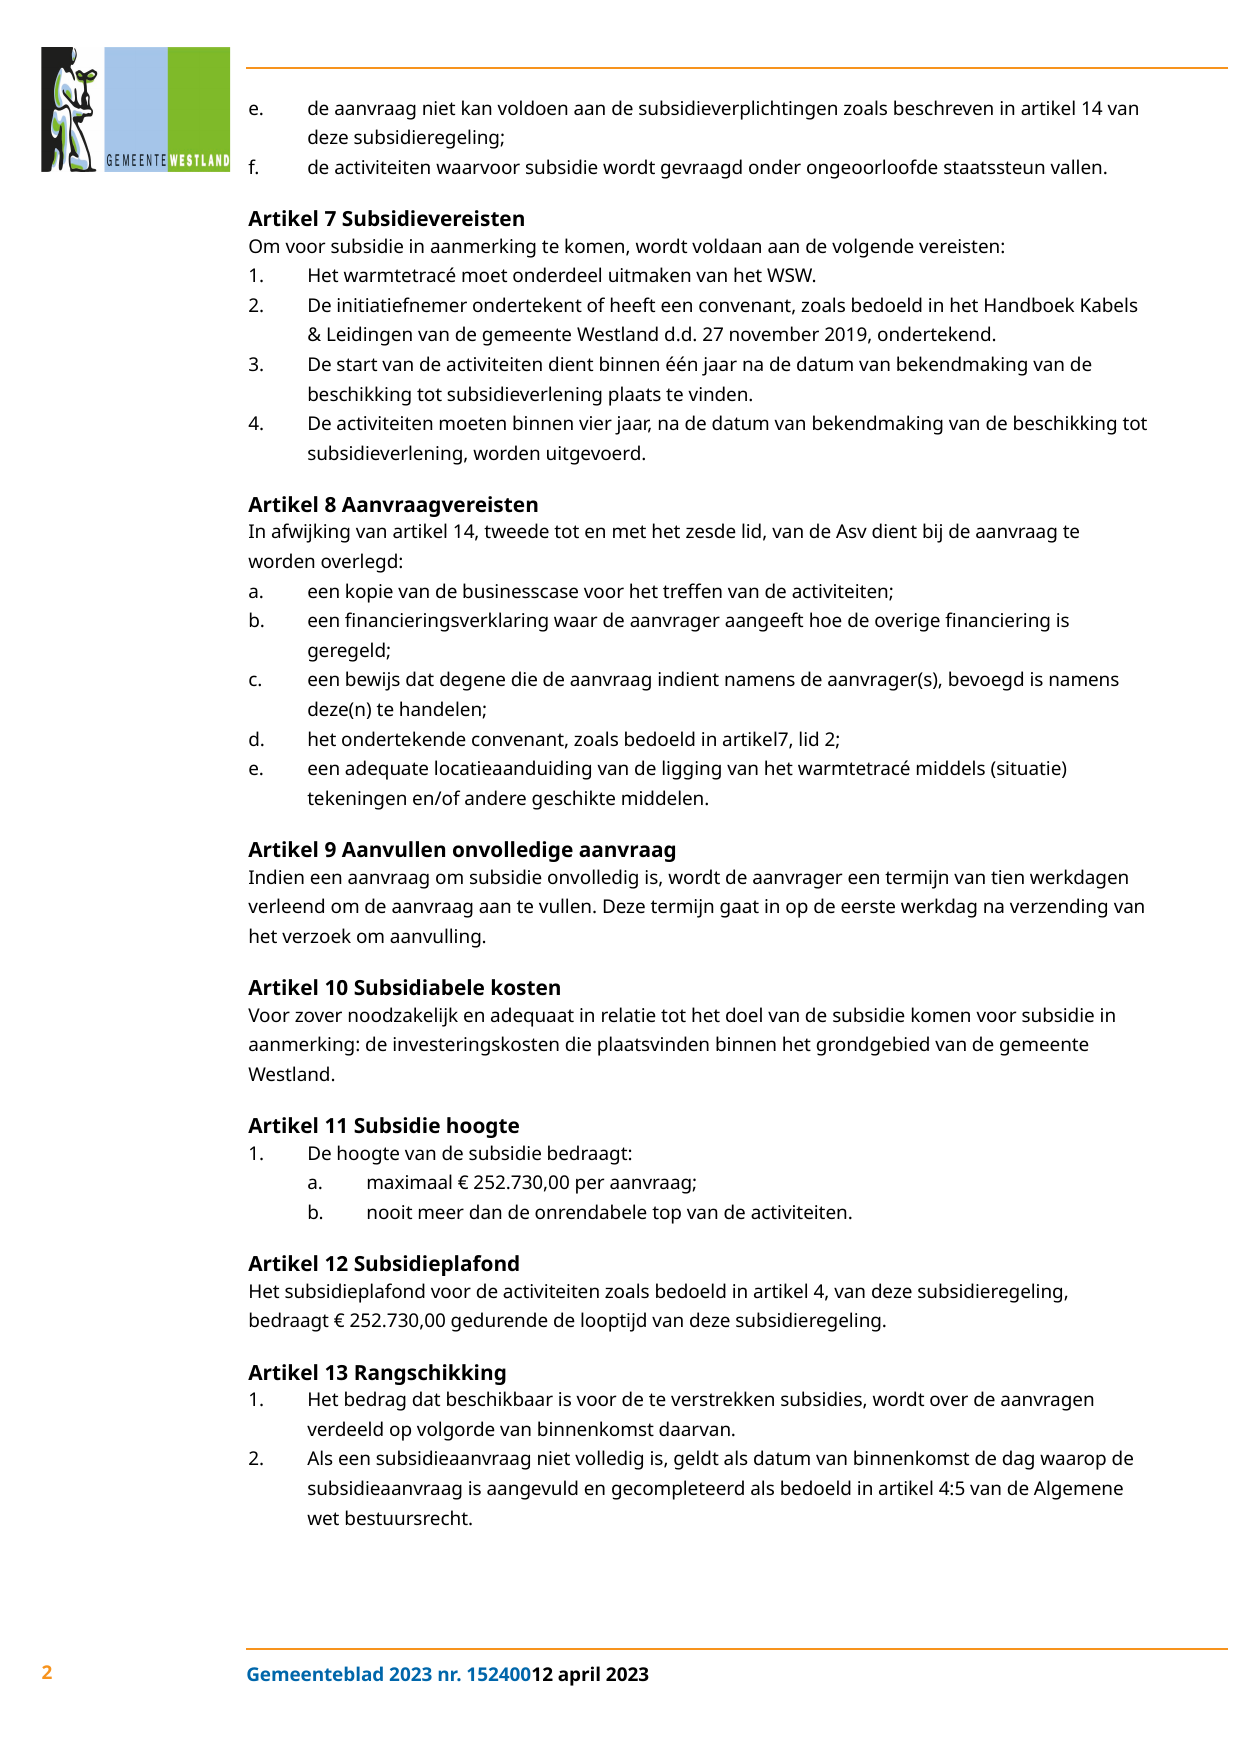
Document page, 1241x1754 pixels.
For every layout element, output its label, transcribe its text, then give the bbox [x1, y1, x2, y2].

text Artikel 12 Subsidieplafond [248, 1249, 1152, 1278]
list nooit meer dan de onrendabele top van de activiteiten. [307, 1199, 1152, 1225]
text Voor zover noodzakelijk en adequaat in relatie tot het doel van de subsidie komen voor subsidie in aanmerking: de investeringskosten die plaatsvinden binnen het grondgebied van de gemeente Westland. [248, 1002, 1152, 1087]
list een adequate locatieaanduiding van de ligging van het warmtetracé middels (situatie) tekeningen en/of andere geschikte middelen. [248, 755, 1152, 811]
picture [41, 47, 231, 172]
list De initiatiefnemer ondertekent of heeft een convenant, zoals bedoeld in het Handboek Kabels & Leidingen van de gemeente Westland d.d. 27 november 2019, ondertekend. [248, 292, 1152, 347]
list de activiteiten waarvoor subsidie wordt gevraagd onder ongeoorloofde staatssteun vallen. [248, 154, 1152, 180]
list maximaal € 252.730,00 per aanvraag; [307, 1169, 1152, 1195]
text Artikel 11 Subsidie hoogte [248, 1111, 1152, 1140]
text Artikel 8 Aanvraagvereisten [248, 490, 1152, 519]
text Om voor subsidie in aanmerking te komen, wordt voldaan aan de volgende vereisten: [248, 233, 1152, 258]
list een bewijs dat degene die de aanvraag indient namens de aanvrager(s), bevoegd is namens deze(n) te handelen; [248, 667, 1152, 722]
list De hoogte van de subsidie bedraagt: [248, 1140, 1152, 1166]
text Artikel 9 Aanvullen onvolledige aanvraag [248, 835, 1152, 864]
list Het bedrag dat beschikbaar is voor de te verstrekken subsidies, wordt over de aanvragen verdeeld op volgorde van binnenkomst daarvan. [248, 1386, 1152, 1442]
list een financieringsverklaring waar de aanvrager aangeeft hoe de overige financiering is geregeld; [248, 607, 1152, 663]
list het ondertekende convenant, zoals bedoeld in artikel7, lid 2; [248, 726, 1152, 752]
list de aanvraag niet kan voldoen aan de subsidieverplichtingen zoals beschreven in artikel 14 van deze subsidieregeling; [248, 95, 1152, 150]
list De activiteiten moeten binnen vier jaar, na de datum van bekendmaking van de beschikking tot subsidieverlening, worden uitgevoerd. [248, 410, 1152, 466]
text Artikel 7 Subsidievereisten [248, 204, 1152, 233]
text Artikel 13 Rangschikking [248, 1358, 1152, 1386]
text Het subsidieplafond voor de activiteiten zoals bedoeld in artikel 4, van deze subsidieregeling, bedraagt € 252.730,00 gedurende de looptijd van deze subsidieregeling. [248, 1278, 1152, 1333]
text Artikel 10 Subsidiabele kosten [248, 973, 1152, 1002]
list Het warmtetracé moet onderdeel uitmaken van het WSW. [248, 262, 1152, 288]
list De start van de activiteiten dient binnen één jaar na de datum van bekendmaking van de beschikking tot subsidieverlening plaats te vinden. [248, 351, 1152, 406]
text Indien een aanvraag om subsidie onvolledig is, wordt de aanvrager een termijn van tien werkdagen verleend om de aanvraag aan te vullen. Deze termijn gaat in op de eerste werkdag na verzending van het verzoek om aanvulling. [248, 864, 1152, 949]
list een kopie van de businesscase voor het treffen van de activiteiten; [248, 578, 1152, 604]
list Als een subsidieaanvraag niet volledig is, geldt als datum van binnenkomst de dag waarop de subsidieaanvraag is aangevuld en gecompleteerd als bedoeld in artikel 4:5 van de Algemene wet bestuursrecht. [248, 1446, 1152, 1530]
text In afwijking van artikel 14, tweede tot en met het zesde lid, van de Asv dient bij de aanvraag te worden overlegd: [248, 519, 1152, 574]
